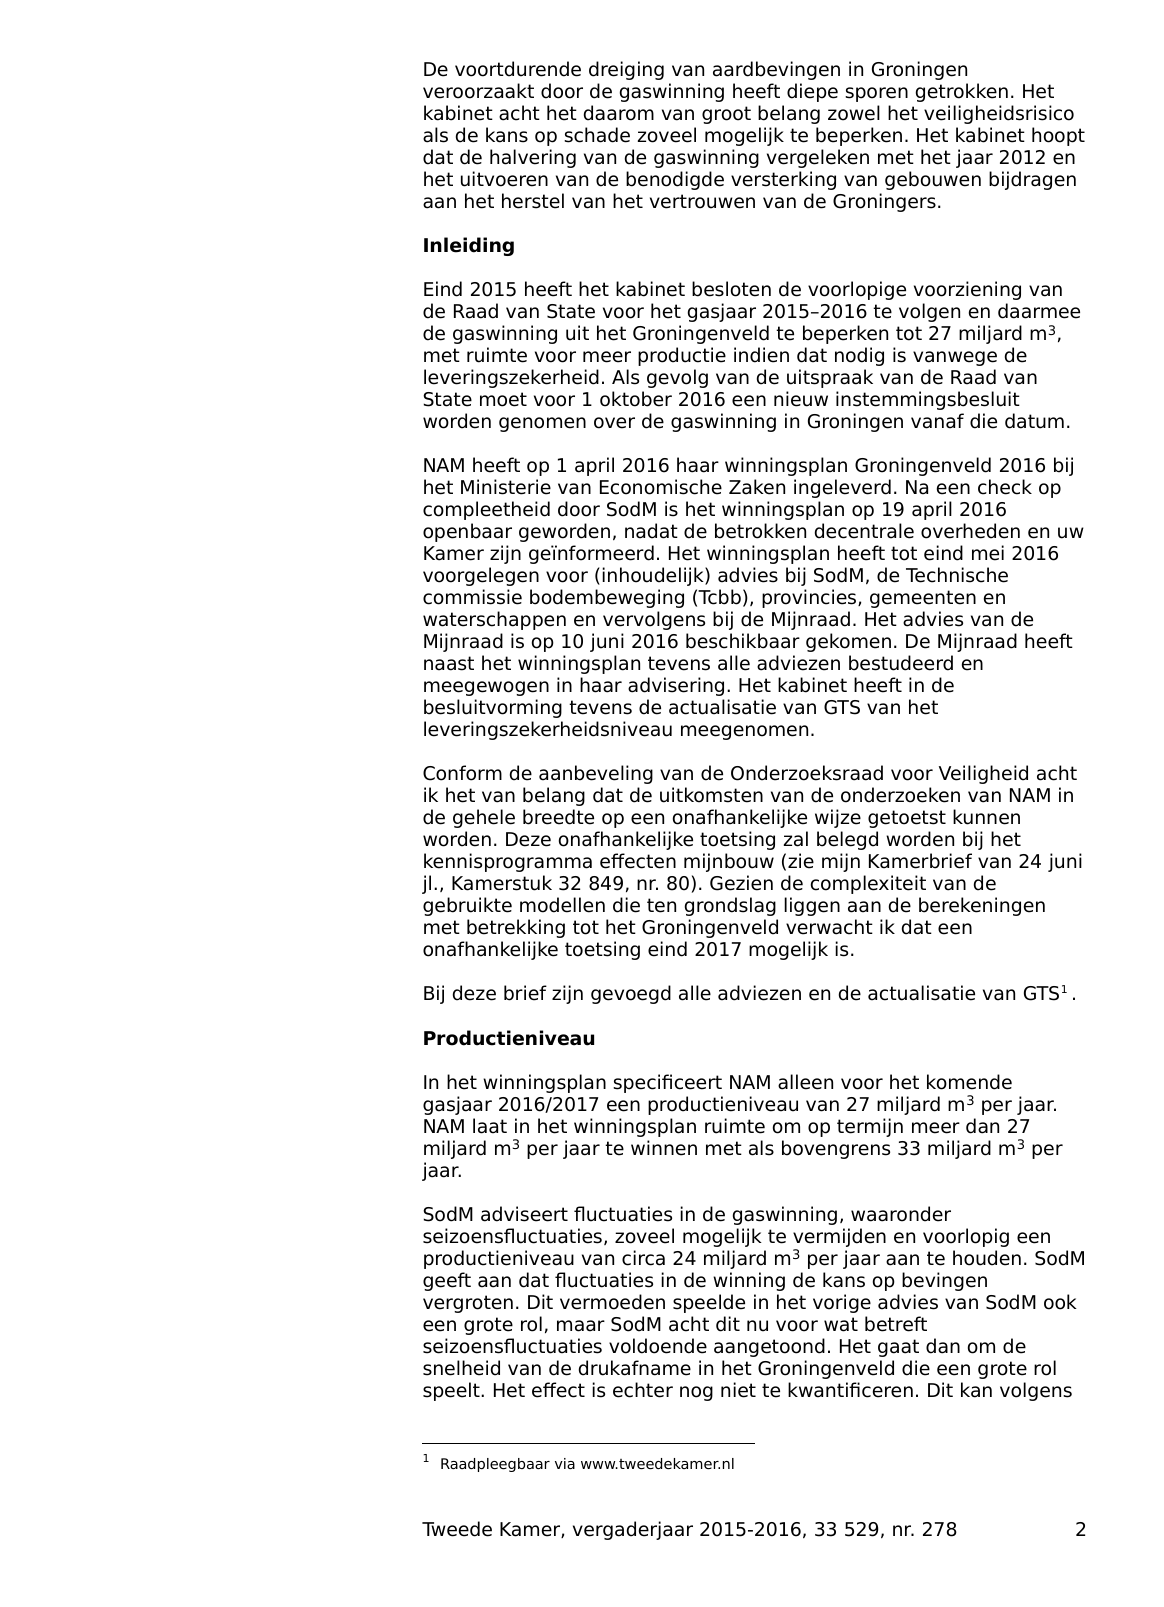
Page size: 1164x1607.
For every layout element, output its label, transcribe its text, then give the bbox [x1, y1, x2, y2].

text NAM heeft op 1 april 2016 haar winningsplan Groningenveld 2016 bij het Ministerie van Economische Zaken ingeleverd. Na een check op compleetheid door SodM is het winningsplan op 19 april 2016 openbaar geworden, nadat de betrokken decentrale overheden en uw Kamer zijn geïnformeerd. Het winningsplan heeft tot eind mei 2016 voorgelegen voor (inhoudelijk) advies bij SodM, de Technische commissie bodembeweging (Tcbb), provincies, gemeenten en waterschappen en vervolgens bij de Mijnraad. Het advies van de Mijnraad is op 10 juni 2016 beschikbaar gekomen. De Mijnraad heeft naast het winningsplan tevens alle adviezen bestudeerd en meegewogen in haar advisering. Het kabinet heeft in de besluitvorming tevens de actualisatie van GTS van het leveringszekerheidsniveau meegenomen. [422, 455, 1087, 741]
subtitle Inleiding [422, 235, 1087, 257]
text Eind 2015 heeft het kabinet besloten de voorlopige voorziening van de Raad van State voor het gasjaar 2015–2016 te volgen en daarmee de gaswinning uit het Groningenveld te beperken tot 27 miljard m3, met ruimte voor meer productie indien dat nodig is vanwege de leveringszekerheid. Als gevolg van de uitspraak van de Raad van State moet voor 1 oktober 2016 een nieuw instemmingsbesluit worden genomen over de gaswinning in Groningen vanaf die datum. [422, 279, 1087, 433]
text In het winningsplan specificeert NAM alleen voor het komende gasjaar 2016/2017 een productieniveau van 27 miljard m3 per jaar. NAM laat in het winningsplan ruimte om op termijn meer dan 27 miljard m3 per jaar te winnen met als bovengrens 33 miljard m3 per jaar. [422, 1072, 1087, 1181]
text Raadpleegbaar via www.tweedekamer.nl [422, 1452, 1087, 1474]
text De voortdurende dreiging van aardbevingen in Groningen veroorzaakt door de gaswinning heeft diepe sporen getrokken. Het kabinet acht het daarom van groot belang zowel het veiligheidsrisico als de kans op schade zoveel mogelijk te beperken. Het kabinet hoopt dat de halvering van de gaswinning vergeleken met het jaar 2012 en het uitvoeren van de benodigde versterking van gebouwen bijdragen aan het herstel van het vertrouwen van de Groningers. [422, 59, 1087, 213]
text SodM adviseert fluctuaties in de gaswinning, waaronder seizoensfluctuaties, zoveel mogelijk te vermijden en voorlopig een productieniveau van circa 24 miljard m3 per jaar aan te houden. SodM geeft aan dat fluctuaties in de winning de kans op bevingen vergroten. Dit vermoeden speelde in het vorige advies van SodM ook een grote rol, maar SodM acht dit nu voor wat betreft seizoensfluctuaties voldoende aangetoond. Het gaat dan om de snelheid van de drukafname in het Groningenveld die een grote rol speelt. Het effect is echter nog niet te kwantificeren. Dit kan volgens [422, 1204, 1087, 1401]
text Conform de aanbeveling van de Onderzoeksraad voor Veiligheid acht ik het van belang dat de uitkomsten van de onderzoeken van NAM in de gehele breedte op een onafhankelijke wijze getoetst kunnen worden. Deze onafhankelijke toetsing zal belegd worden bij het kennisprogramma effecten mijnbouw (zie mijn Kamerbrief van 24 juni jl., Kamerstuk 32 849, nr. 80). Gezien de complexiteit van de gebruikte modellen die ten grondslag liggen aan de berekeningen met betrekking tot het Groningenveld verwacht ik dat een onafhankelijke toetsing eind 2017 mogelijk is. [422, 763, 1087, 961]
text Bij deze brief zijn gevoegd alle adviezen en de actualisatie van GTS. [422, 983, 1087, 1005]
subtitle Productieniveau [422, 1027, 1087, 1049]
